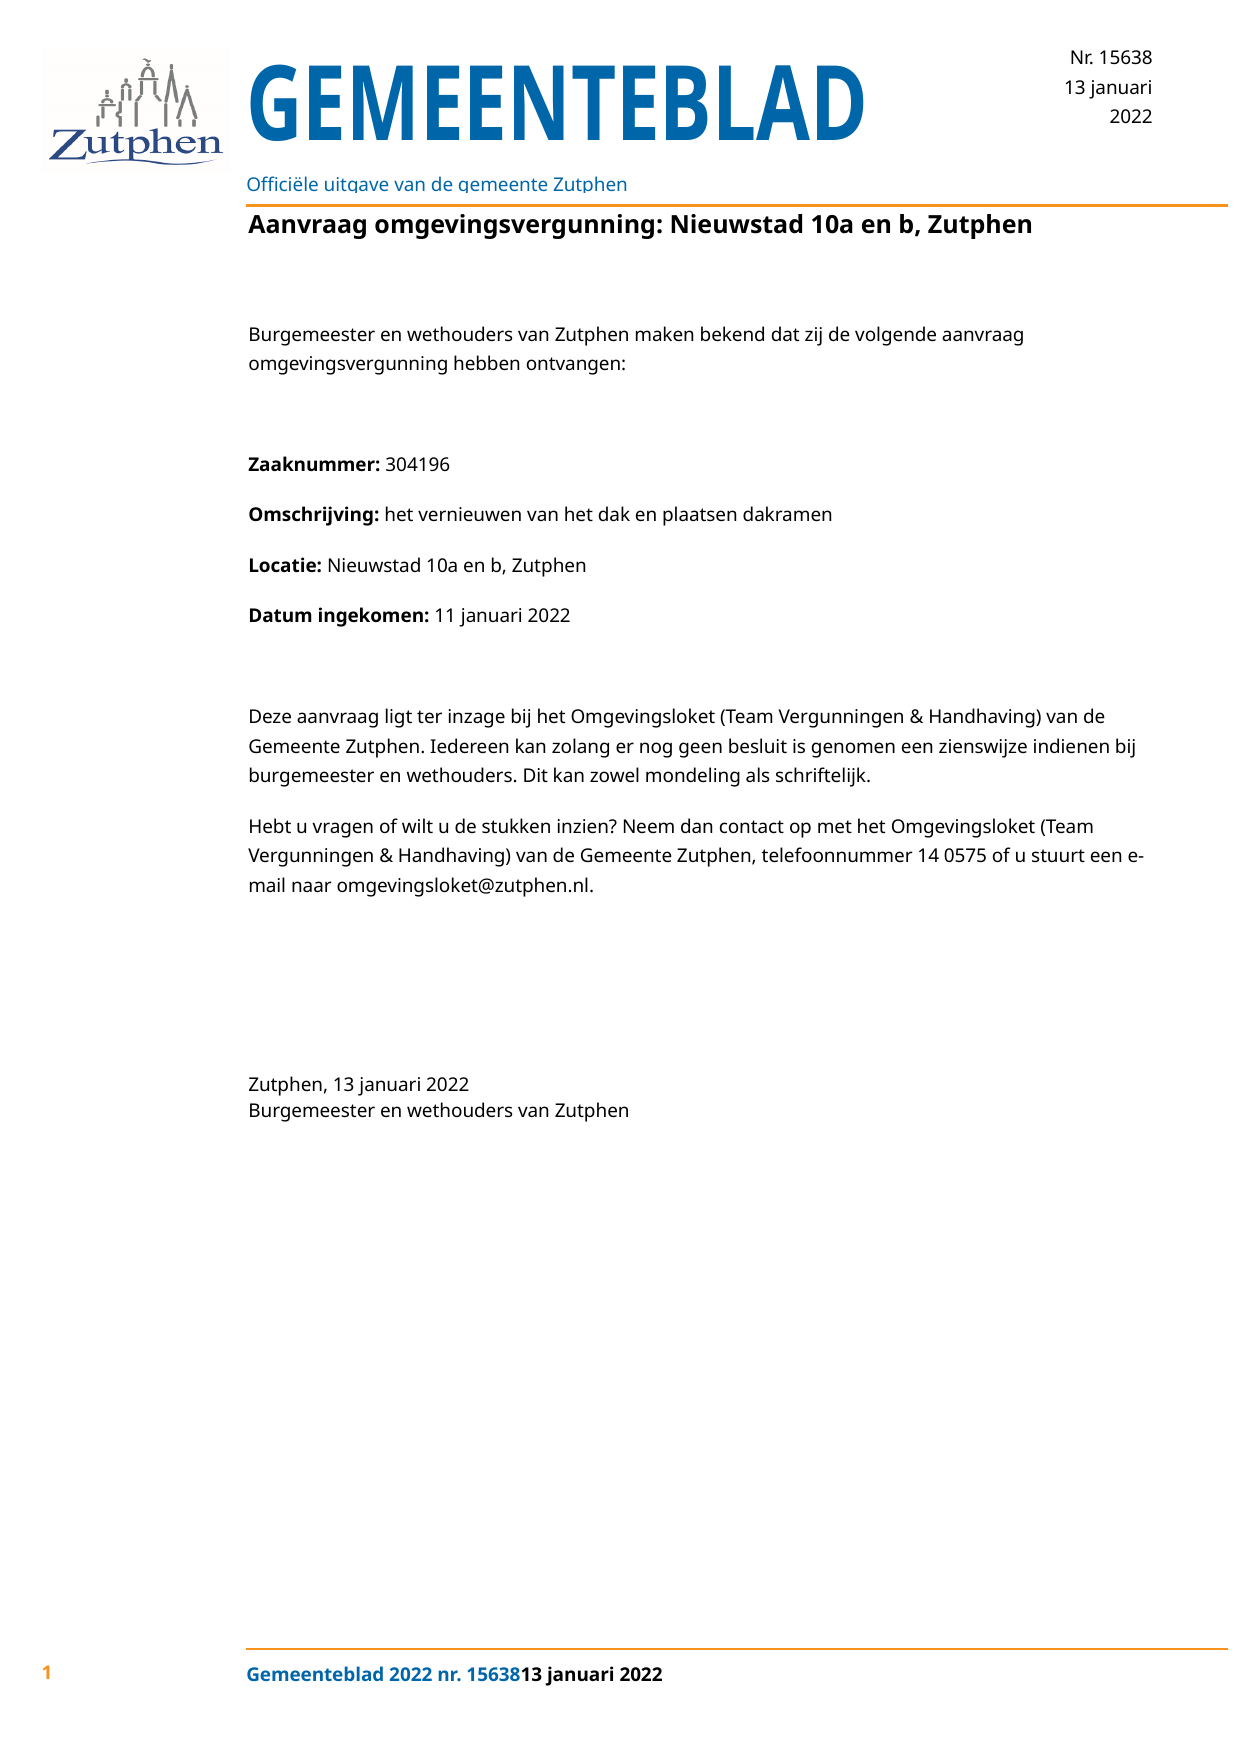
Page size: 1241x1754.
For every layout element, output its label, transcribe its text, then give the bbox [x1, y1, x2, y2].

text Deze aanvraag ligt ter inzage bij het Omgevingsloket (Team Vergunningen & Handhaving) van de Gemeente Zutphen. Iedereen kan zolang er nog geen besluit is genomen een zienswijze indienen bij burgemeester en wethouders. Dit kan zowel mondeling als schriftelijk. [248, 703, 1152, 788]
text Locatie: Nieuwstad 10a en b, Zutphen [248, 552, 1152, 578]
text Omschrijving: het vernieuwen van het dak en plaatsen dakramen [248, 502, 1152, 527]
text Datum ingekomen: 11 januari 2022 [248, 602, 1152, 628]
text Burgemeester en wethouders van Zutphen maken bekend dat zij de volgende aanvraag omgevingsvergunning hebben ontvangen: [248, 321, 1152, 376]
picture [41, 47, 231, 172]
text Aanvraag omgevingsvergunning: Nieuwstad 10a en b, Zutphen [248, 207, 1152, 241]
text Zaaknummer: 304196 [248, 451, 1152, 477]
text Zutphen, 13 januari 2022 [248, 1071, 1152, 1097]
text Hebt u vragen of wilt u de stukken inzien? Neem dan contact op met het Omgevingsloket (Team Vergunningen & Handhaving) van de Gemeente Zutphen, telefoonnummer 14 0575 of u stuurt een e-mail naar omgevingsloket@zutphen.nl. [248, 813, 1152, 898]
text Burgemeester en wethouders van Zutphen [248, 1097, 1152, 1122]
